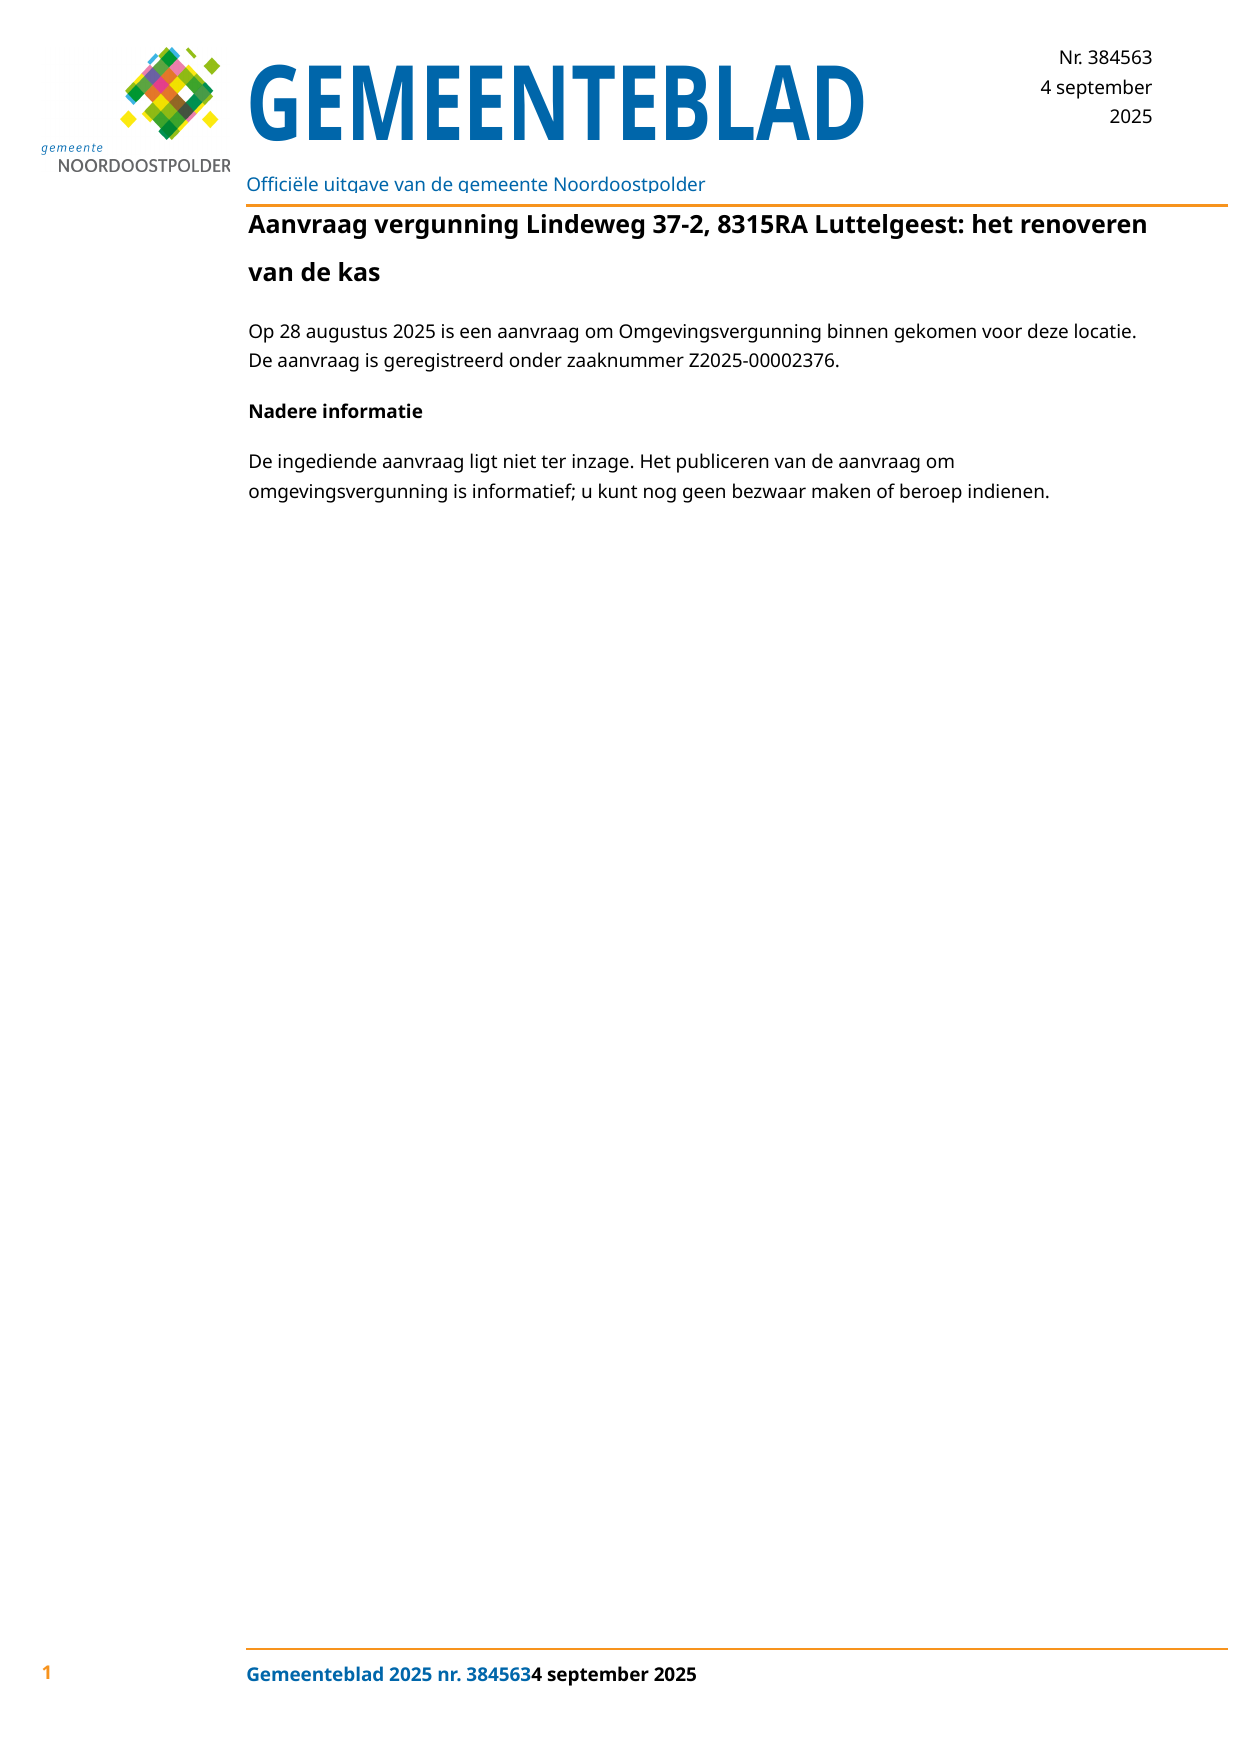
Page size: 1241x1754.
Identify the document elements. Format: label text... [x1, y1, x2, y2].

picture [41, 47, 231, 172]
text Op 28 augustus 2025 is een aanvraag om Omgevingsvergunning binnen gekomen voor deze locatie. De aanvraag is geregistreerd onder zaaknummer Z2025-00002376. [248, 318, 1152, 373]
text Nadere informatie [248, 398, 1152, 424]
text Aanvraag vergunning Lindeweg 37-2, 8315RA Luttelgeest: het renoveren van de kas [248, 207, 1152, 288]
text De ingediende aanvraag ligt niet ter inzage. Het publiceren van de aanvraag om omgevingsvergunning is informatief; u kunt nog geen bezwaar maken of beroep indienen. [248, 448, 1152, 504]
